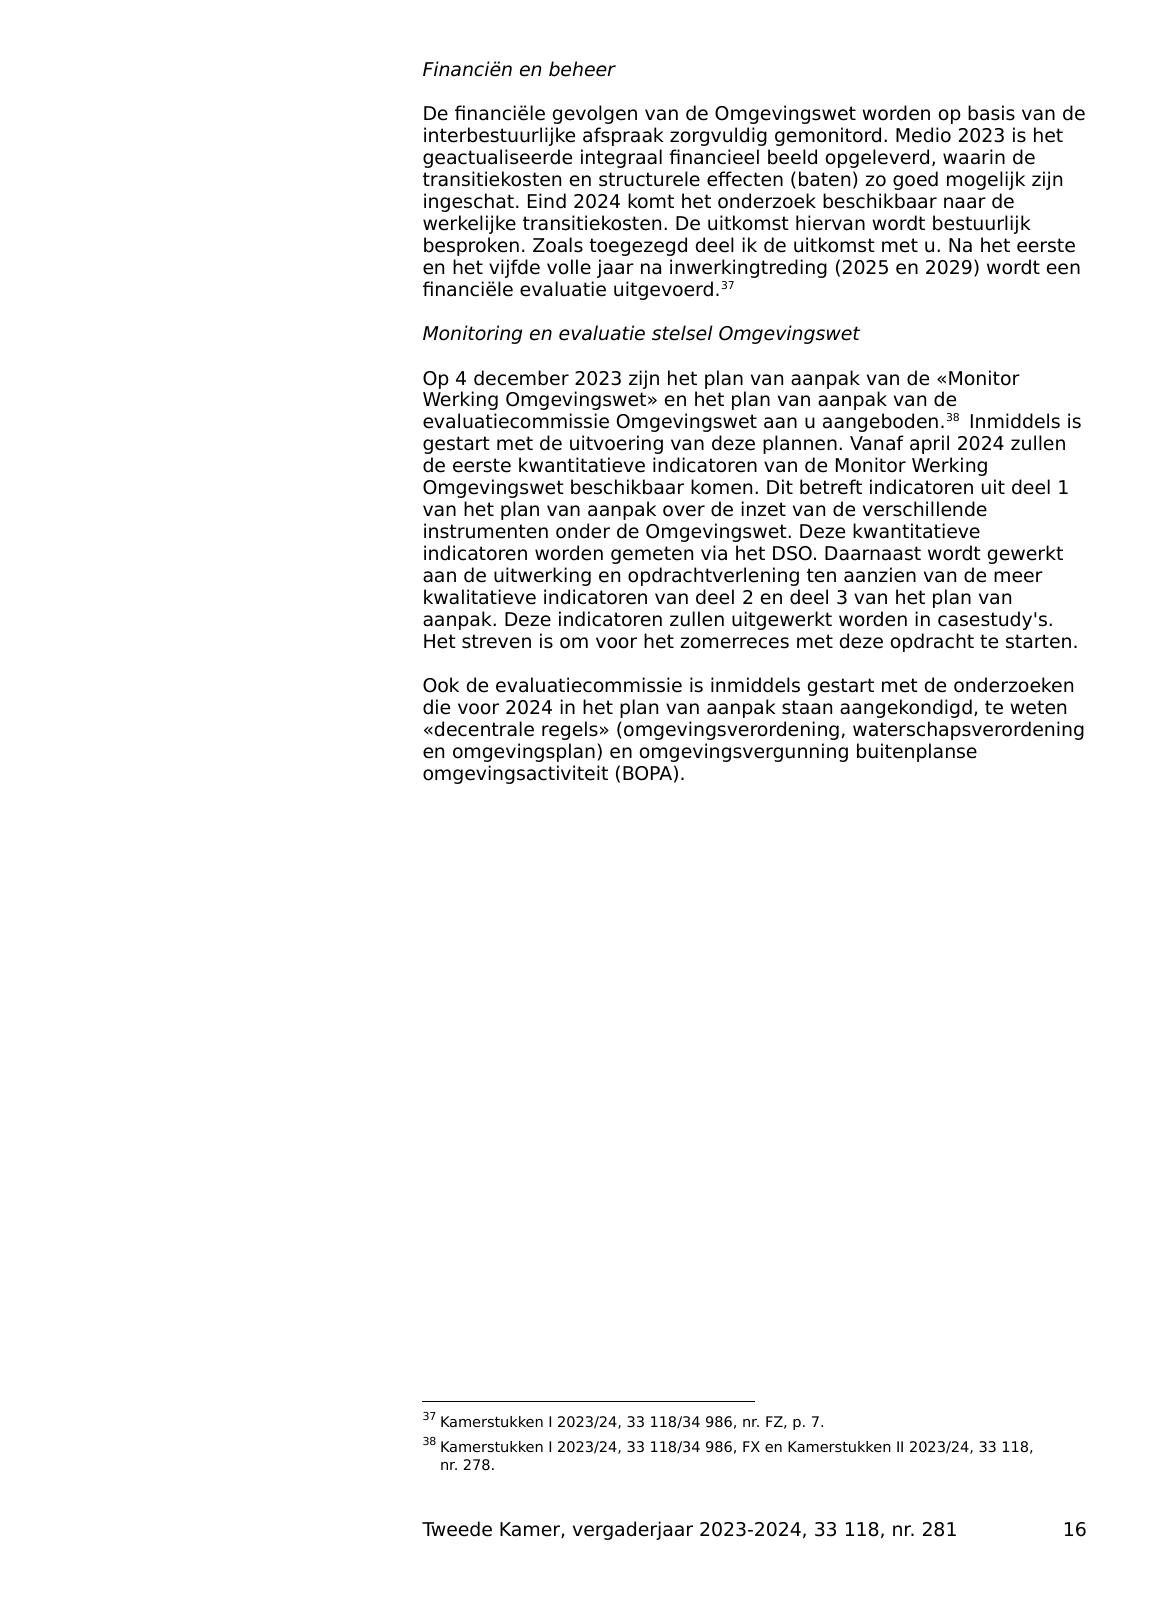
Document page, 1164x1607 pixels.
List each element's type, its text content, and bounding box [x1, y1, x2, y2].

text Kamerstukken I 2023/24, 33 118/34 986, FX en Kamerstukken II 2023/24, 33 118, nr. 278. [422, 1435, 1087, 1474]
subtitle Financiën en beheer [422, 59, 1087, 81]
text Op 4 december 2023 zijn het plan van aanpak van de «Monitor Werking Omgevingswet» en het plan van aanpak van de evaluatiecommissie Omgevingswet aan u aangeboden. Inmiddels is gestart met de uitvoering van deze plannen. Vanaf april 2024 zullen de eerste kwantitatieve indicatoren van de Monitor Werking Omgevingswet beschikbaar komen. Dit betreft indicatoren uit deel 1 van het plan van aanpak over de inzet van de verschillende instrumenten onder de Omgevingswet. Deze kwantitatieve indicatoren worden gemeten via het DSO. Daarnaast wordt gewerkt aan de uitwerking en opdrachtverlening ten aanzien van de meer kwalitatieve indicatoren van deel 2 en deel 3 van het plan van aanpak. Deze indicatoren zullen uitgewerkt worden in casestudy's. Het streven is om voor het zomerreces met deze opdracht te starten. [422, 367, 1087, 653]
text Kamerstukken I 2023/24, 33 118/34 986, nr. FZ, p. 7. [422, 1410, 1087, 1432]
subtitle Monitoring en evaluatie stelsel Omgevingswet [422, 323, 1087, 345]
text Ook de evaluatiecommissie is inmiddels gestart met de onderzoeken die voor 2024 in het plan van aanpak staan aangekondigd, te weten «decentrale regels» (omgevingsverordening, waterschapsverordening en omgevingsplan) en omgevingsvergunning buitenplanse omgevingsactiviteit (BOPA). [422, 675, 1087, 785]
text De financiële gevolgen van de Omgevingswet worden op basis van de interbestuurlijke afspraak zorgvuldig gemonitord. Medio 2023 is het geactualiseerde integraal financieel beeld opgeleverd, waarin de transitiekosten en structurele effecten (baten) zo goed mogelijk zijn ingeschat. Eind 2024 komt het onderzoek beschikbaar naar de werkelijke transitiekosten. De uitkomst hiervan wordt bestuurlijk besproken. Zoals toegezegd deel ik de uitkomst met u. Na het eerste en het vijfde volle jaar na inwerkingtreding (2025 en 2029) wordt een financiële evaluatie uitgevoerd. [422, 103, 1087, 301]
